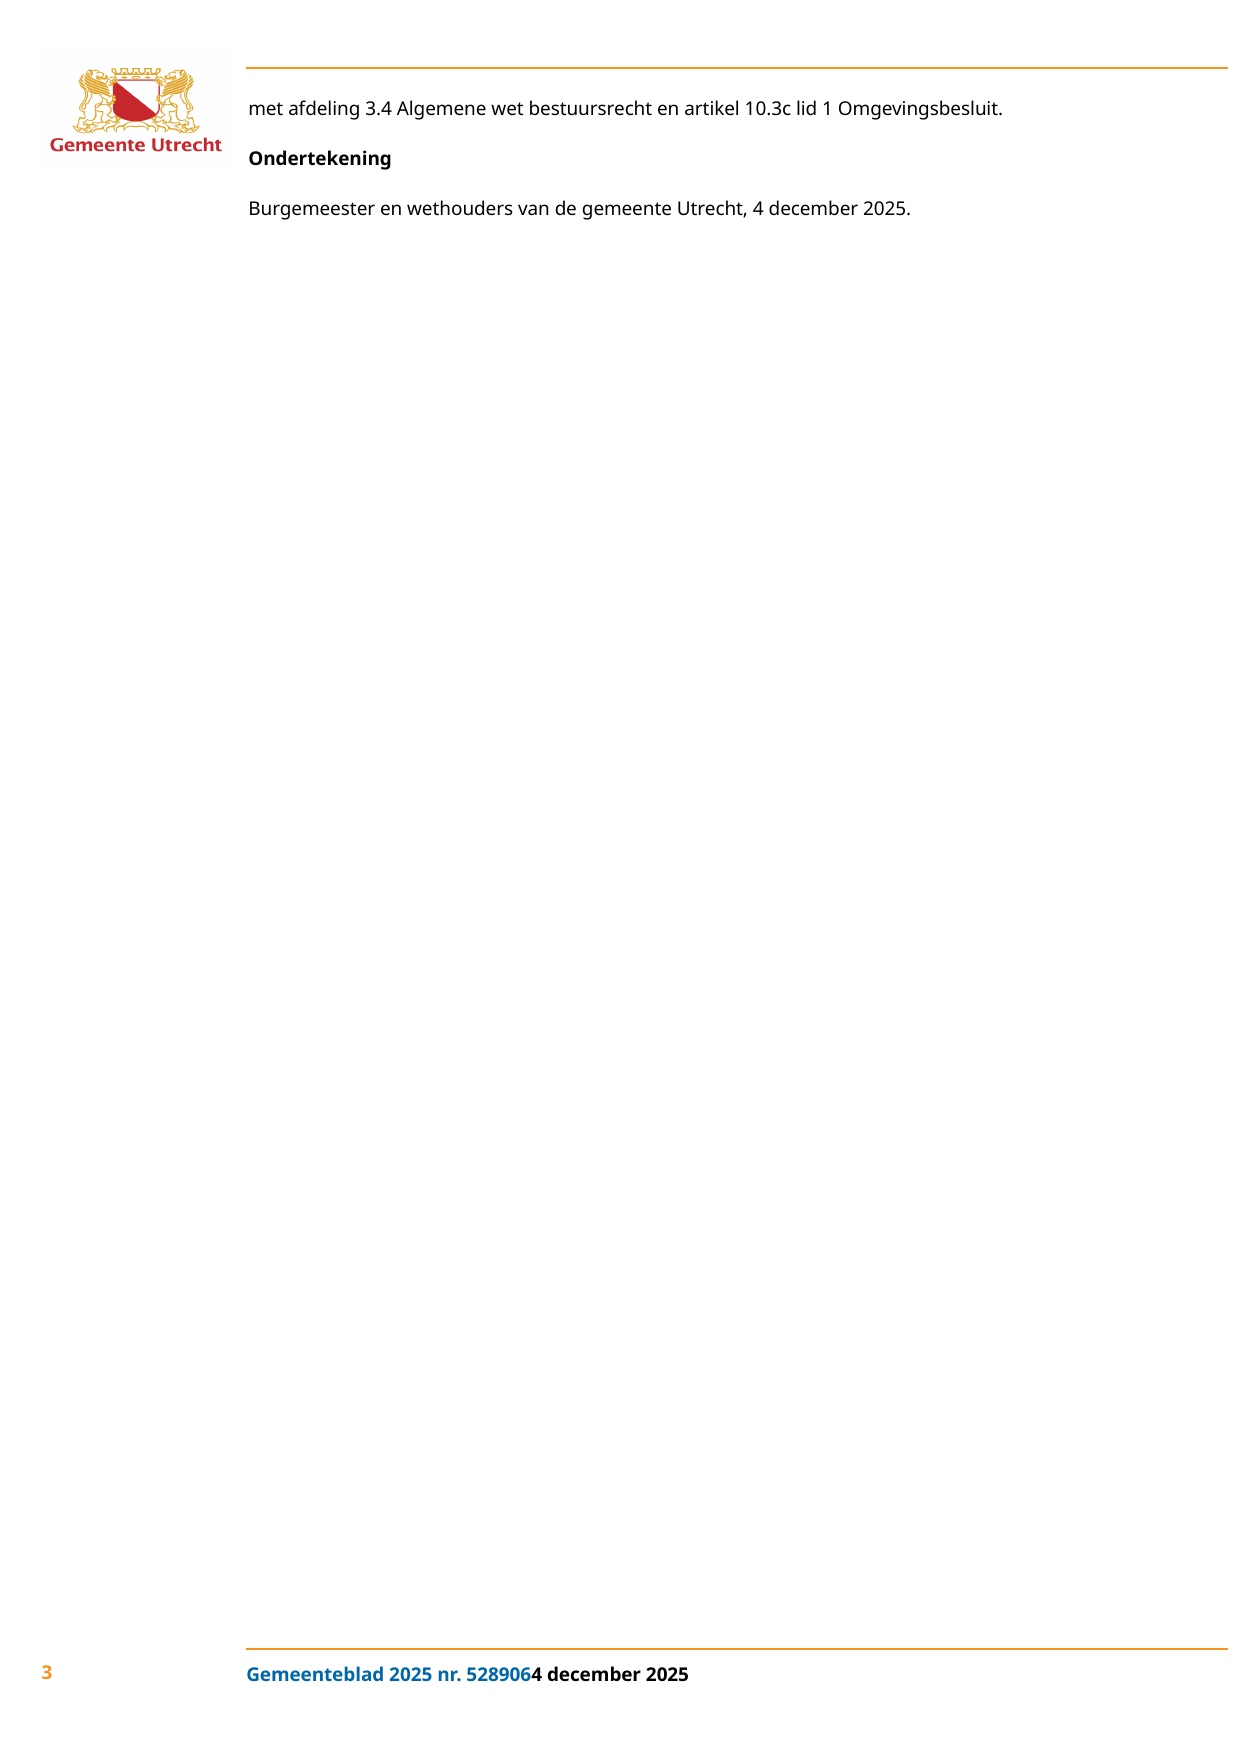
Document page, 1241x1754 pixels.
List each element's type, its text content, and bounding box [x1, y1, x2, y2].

picture [41, 47, 231, 172]
text Burgemeester en wethouders van de gemeente Utrecht, 4 december 2025. [248, 196, 1152, 221]
text met afdeling 3.4 Algemene wet bestuursrecht en artikel 10.3c lid 1 Omgevingsbesluit. [248, 95, 1152, 121]
text Ondertekening [248, 145, 1152, 171]
